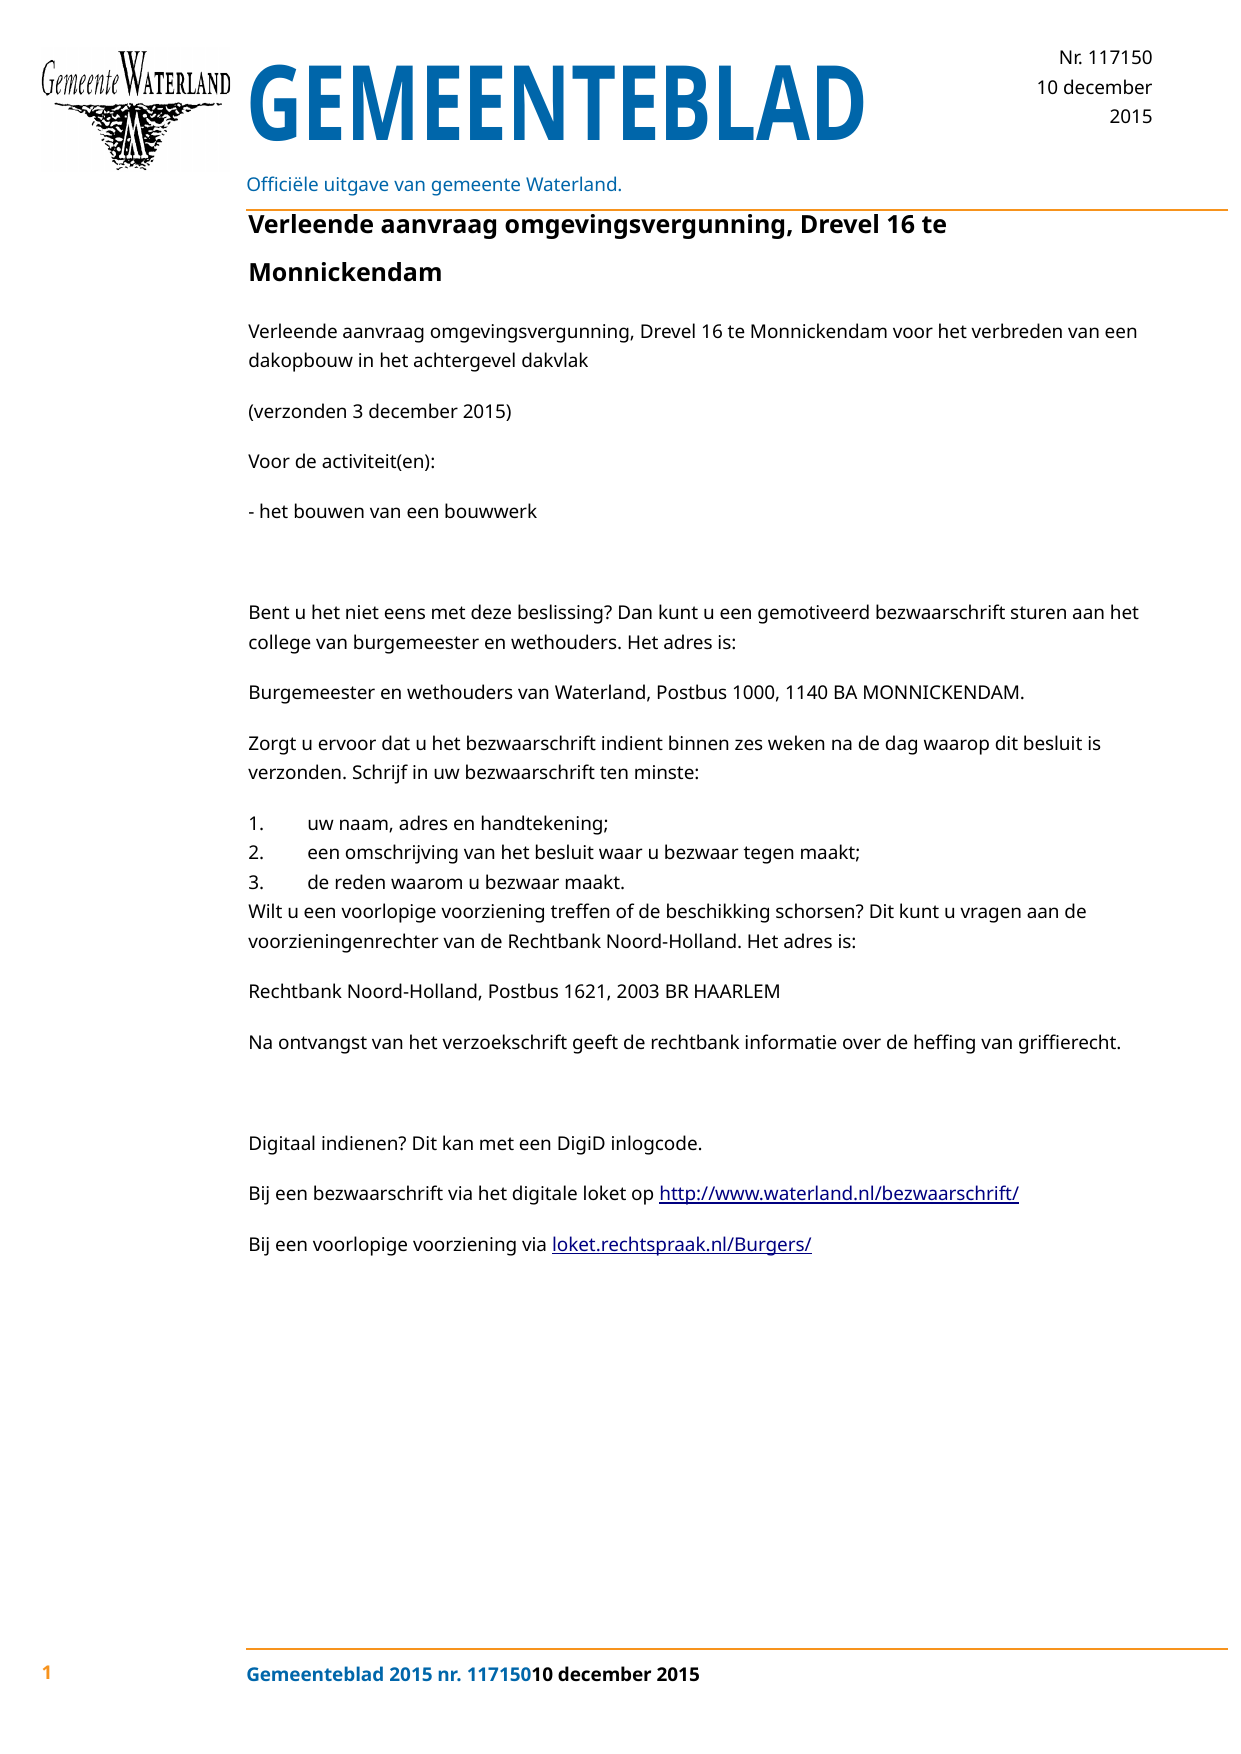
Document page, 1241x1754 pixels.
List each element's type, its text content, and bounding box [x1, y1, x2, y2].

text Voor de activiteit(en): [248, 448, 1152, 474]
list uw naam, adres en handtekening; [248, 810, 1152, 836]
text (verzonden 3 december 2015) [248, 398, 1152, 424]
text Zorgt u ervoor dat u het bezwaarschrift indient binnen zes weken na de dag waarop dit besluit is verzonden. Schrijf in uw bezwaarschrift ten minste: [248, 730, 1152, 785]
text Digitaal indienen? Dit kan met een DigiD inlogcode. [248, 1130, 1152, 1156]
text - het bouwen van een bouwwerk [248, 499, 1152, 524]
text Bent u het niet eens met deze beslissing? Dan kunt u een gemotiveerd bezwaarschrift sturen aan het college van burgemeester en wethouders. Het adres is: [248, 599, 1152, 655]
text Na ontvangst van het verzoekschrift geeft de rechtbank informatie over de heffing van griffierecht. [248, 1029, 1152, 1055]
text Bij een voorlopige voorziening via loket.rechtspraak.nl/Burgers/ [248, 1231, 1152, 1257]
text Rechtbank Noord-Holland, Postbus 1621, 2003 BR HAARLEM [248, 979, 1152, 1004]
picture [41, 47, 231, 172]
text Bij een bezwaarschrift via het digitale loket op http://www.waterland.nl/bezwaarschrift/ [248, 1180, 1152, 1206]
text Burgemeester en wethouders van Waterland, Postbus 1000, 1140 BA MONNICKENDAM. [248, 679, 1152, 705]
list een omschrijving van het besluit waar u bezwaar tegen maakt; [248, 839, 1152, 865]
text Verleende aanvraag omgevingsvergunning, Drevel 16 te Monnickendam voor het verbreden van een dakopbouw in het achtergevel dakvlak [248, 318, 1152, 373]
text Verleende aanvraag omgevingsvergunning, Drevel 16 te Monnickendam [248, 211, 1152, 288]
text Wilt u een voorlopige voorziening treffen of de beschikking schorsen? Dit kunt u vragen aan de voorzieningenrechter van de Rechtbank Noord-Holland. Het adres is: [248, 899, 1152, 954]
list de reden waarom u bezwaar maakt. [248, 869, 1152, 895]
